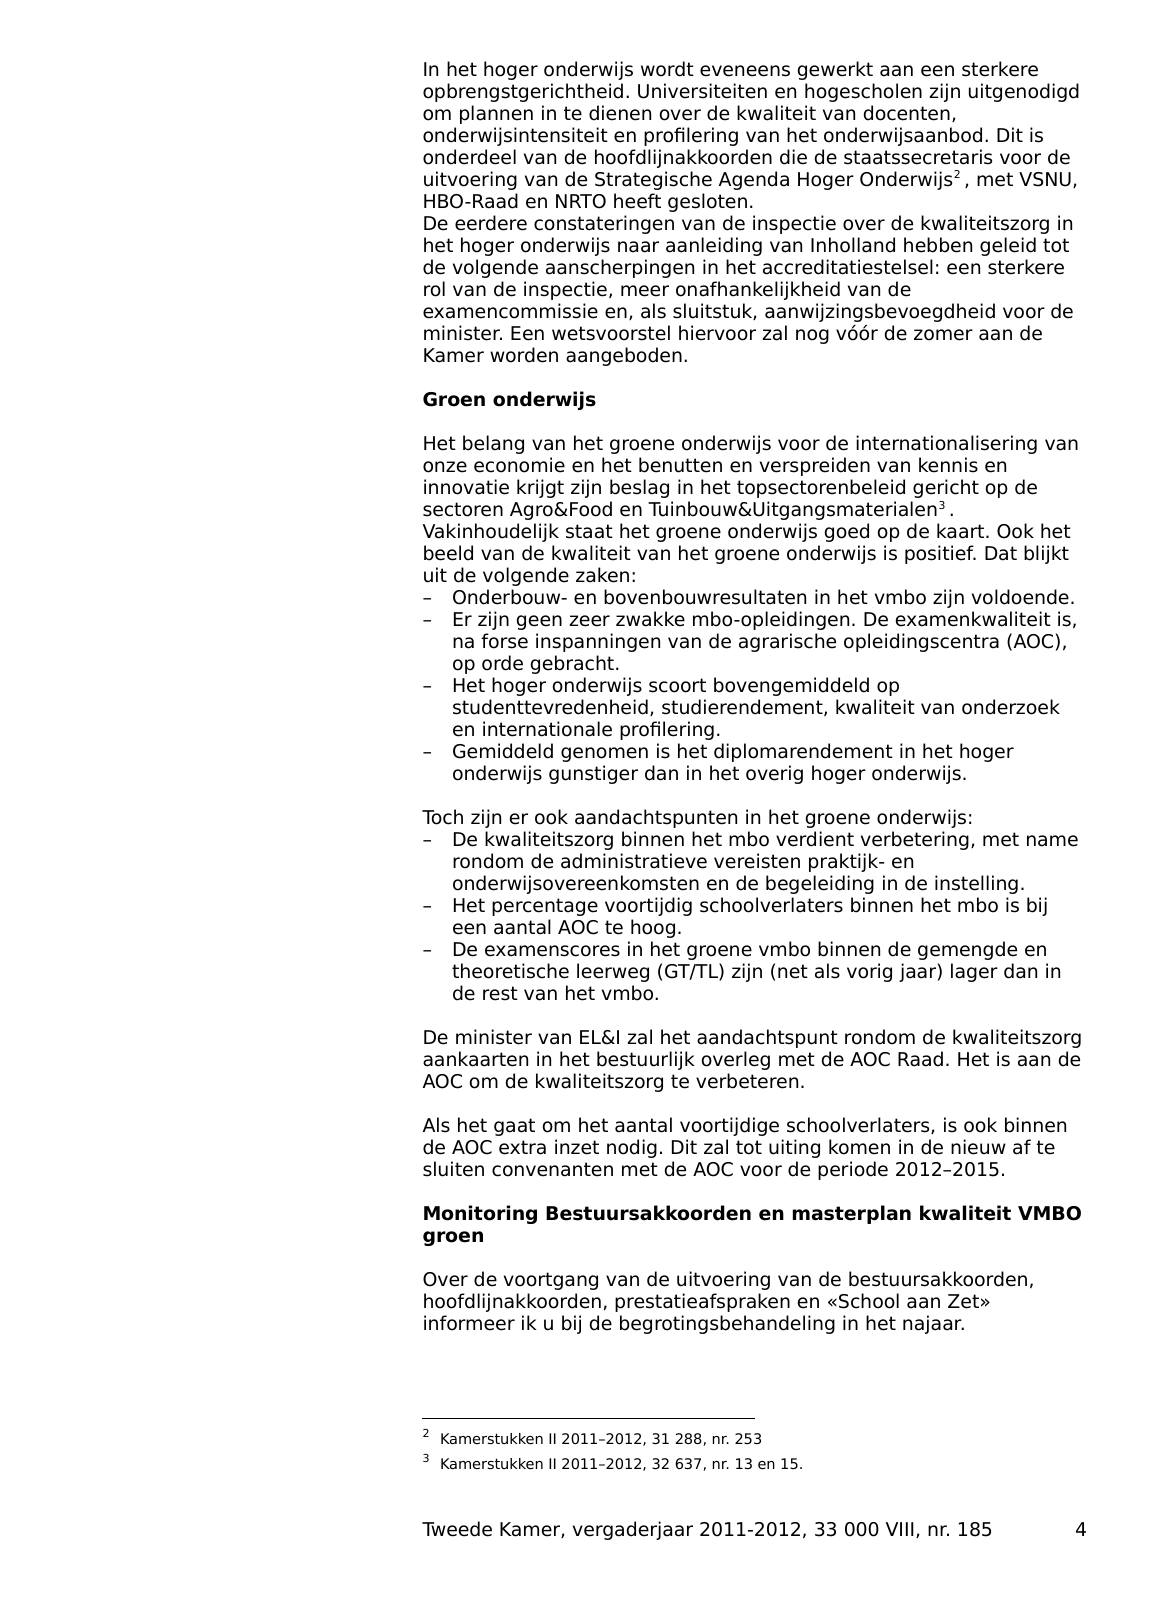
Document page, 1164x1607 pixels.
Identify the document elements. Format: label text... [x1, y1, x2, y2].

text Toch zijn er ook aandachtspunten in het groene onderwijs: [422, 807, 1087, 829]
text Over de voortgang van de uitvoering van de bestuursakkoorden, hoofdlijnakkoorden, prestatieafspraken en «School aan Zet» informeer ik u bij de begrotingsbehandeling in het najaar. [422, 1269, 1087, 1335]
text – Onderbouw- en bovenbouwresultaten in het vmbo zijn voldoende. [422, 587, 1087, 609]
subtitle Groen onderwijs [422, 389, 1087, 411]
text – Er zijn geen zeer zwakke mbo-opleidingen. De examenkwaliteit is, na forse inspanningen van de agrarische opleidingscentra (AOC), op orde gebracht. [422, 609, 1087, 675]
subtitle Monitoring Bestuursakkoorden en masterplan kwaliteit VMBO groen [422, 1203, 1087, 1247]
text De eerdere constateringen van de inspectie over de kwaliteitszorg in het hoger onderwijs naar aanleiding van Inholland hebben geleid tot de volgende aanscherpingen in het accreditatiestelsel: een sterkere rol van de inspectie, meer onafhankelijkheid van de examencommissie en, als sluitstuk, aanwijzingsbevoegdheid voor de minister. Een wetsvoorstel hiervoor zal nog vóór de zomer aan de Kamer worden aangeboden. [422, 213, 1087, 367]
text Kamerstukken II 2011–2012, 31 288, nr. 253 [422, 1427, 1087, 1449]
text In het hoger onderwijs wordt eveneens gewerkt aan een sterkere opbrengstgerichtheid. Universiteiten en hogescholen zijn uitgenodigd om plannen in te dienen over de kwaliteit van docenten, onderwijsintensiteit en profilering van het onderwijsaanbod. Dit is onderdeel van de hoofdlijnakkoorden die de staatssecretaris voor de uitvoering van de Strategische Agenda Hoger Onderwijs, met VSNU, HBO-Raad en NRTO heeft gesloten. [422, 59, 1087, 213]
text Kamerstukken II 2011–2012, 32 637, nr. 13 en 15. [422, 1452, 1087, 1474]
text – De kwaliteitszorg binnen het mbo verdient verbetering, met name rondom de administratieve vereisten praktijk- en onderwijsovereenkomsten en de begeleiding in de instelling. [422, 829, 1087, 895]
text De minister van EL&I zal het aandachtspunt rondom de kwaliteitszorg aankaarten in het bestuurlijk overleg met de AOC Raad. Het is aan de AOC om de kwaliteitszorg te verbeteren. [422, 1027, 1087, 1093]
text Het belang van het groene onderwijs voor de internationalisering van onze economie en het benutten en verspreiden van kennis en innovatie krijgt zijn beslag in het topsectorenbeleid gericht op de sectoren Agro&Food en Tuinbouw&Uitgangsmaterialen. Vakinhoudelijk staat het groene onderwijs goed op de kaart. Ook het beeld van de kwaliteit van het groene onderwijs is positief. Dat blijkt uit de volgende zaken: [422, 433, 1087, 587]
text Als het gaat om het aantal voortijdige schoolverlaters, is ook binnen de AOC extra inzet nodig. Dit zal tot uiting komen in de nieuw af te sluiten convenanten met de AOC voor de periode 2012–2015. [422, 1115, 1087, 1181]
text – Gemiddeld genomen is het diplomarendement in het hoger onderwijs gunstiger dan in het overig hoger onderwijs. [422, 741, 1087, 785]
text – De examenscores in het groene vmbo binnen de gemengde en theoretische leerweg (GT/TL) zijn (net als vorig jaar) lager dan in de rest van het vmbo. [422, 939, 1087, 1005]
text – Het percentage voortijdig schoolverlaters binnen het mbo is bij een aantal AOC te hoog. [422, 895, 1087, 939]
text – Het hoger onderwijs scoort bovengemiddeld op studenttevredenheid, studierendement, kwaliteit van onderzoek en internationale profilering. [422, 675, 1087, 741]
